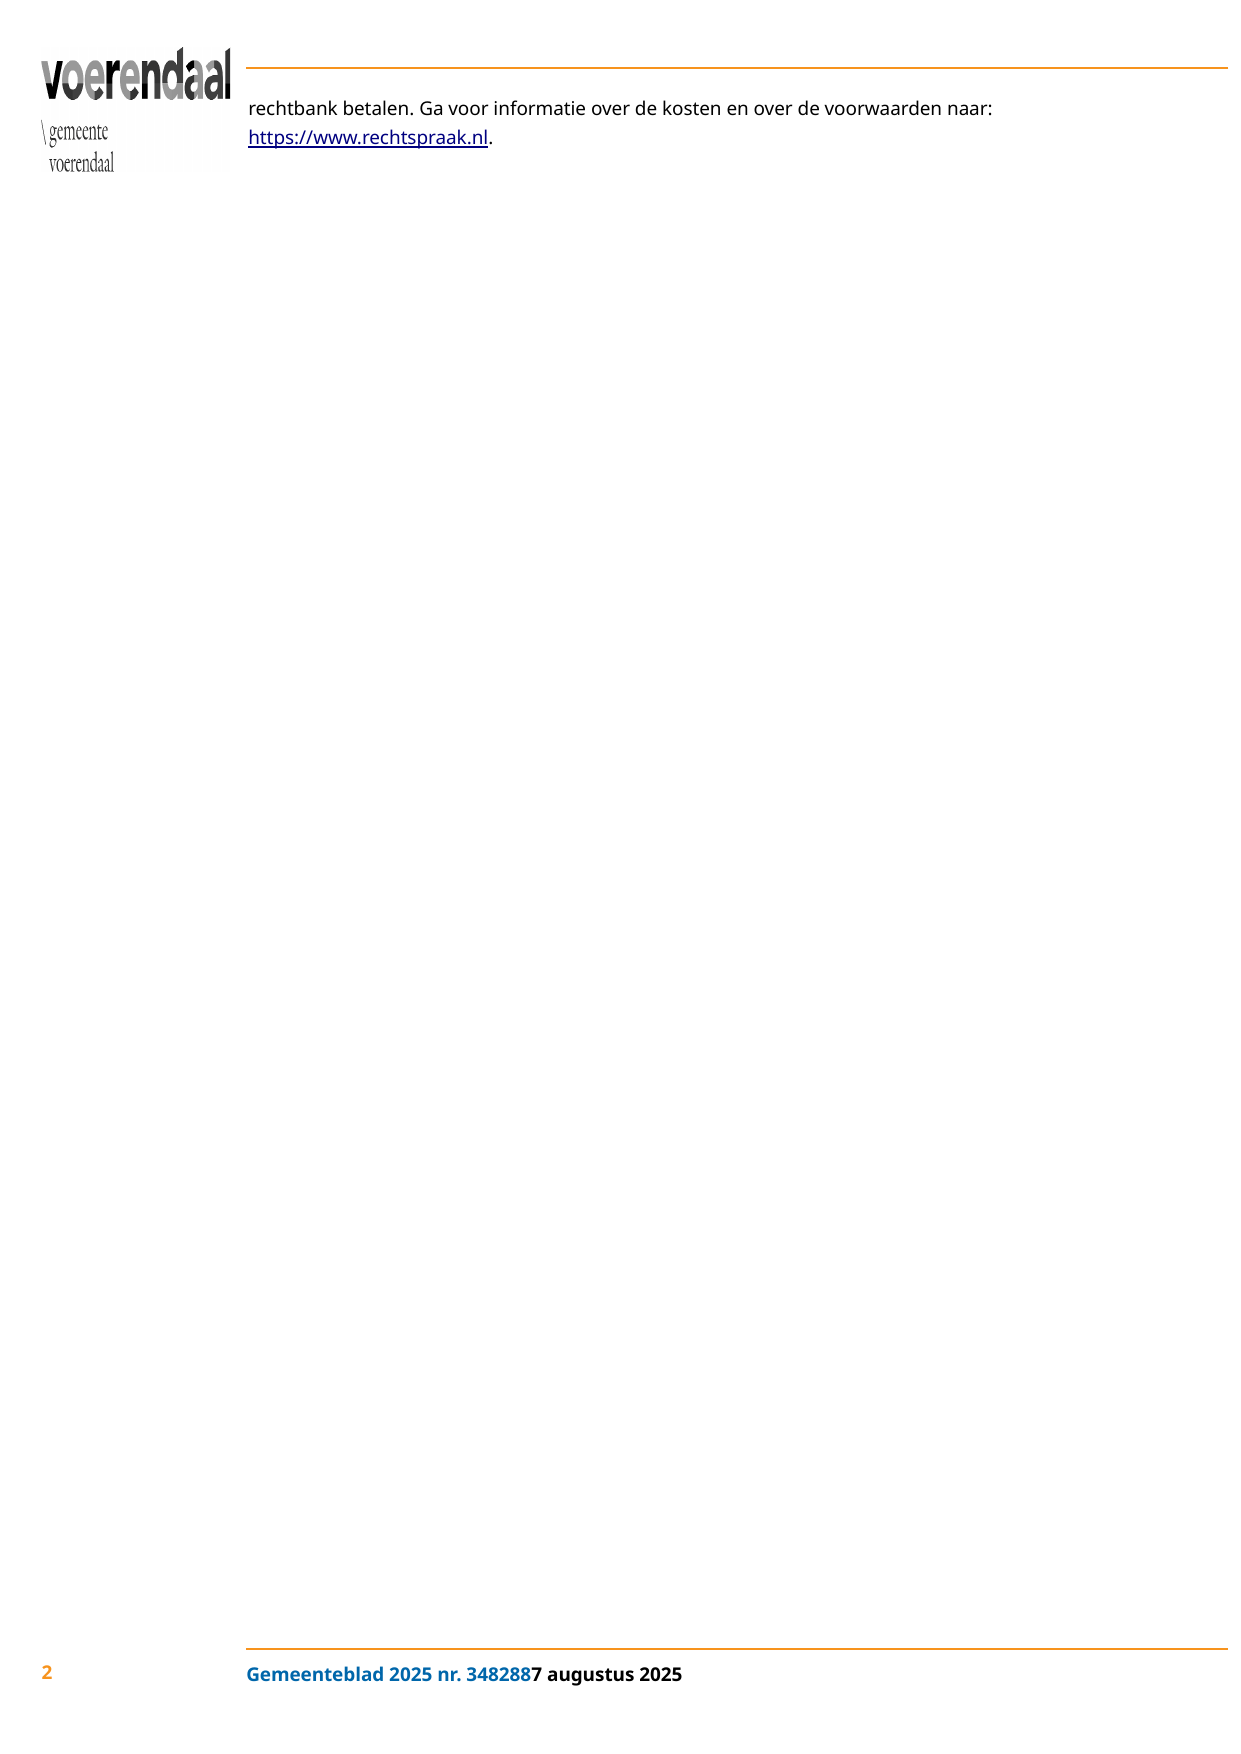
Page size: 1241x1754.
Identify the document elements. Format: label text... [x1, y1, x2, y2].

picture [41, 47, 231, 172]
text rechtbank betalen. Ga voor informatie over de kosten en over de voorwaarden naar: https://www.rechtspraak.nl. [248, 95, 1152, 150]
